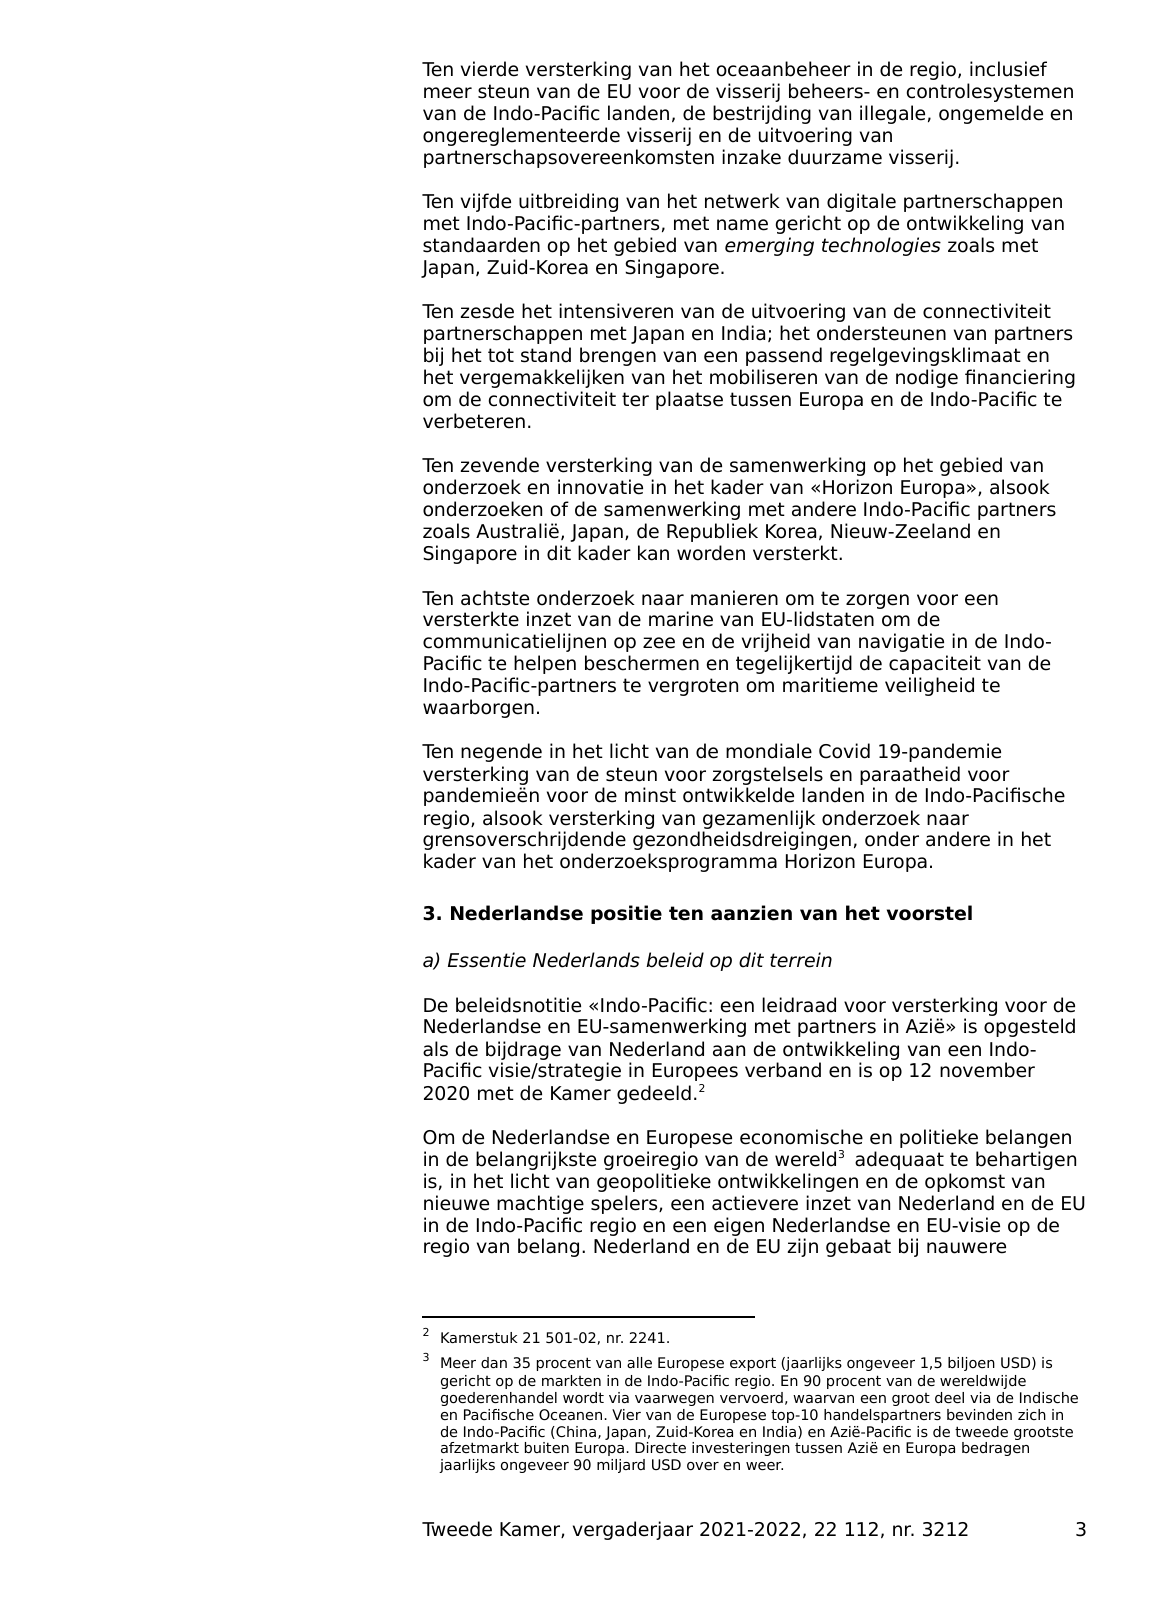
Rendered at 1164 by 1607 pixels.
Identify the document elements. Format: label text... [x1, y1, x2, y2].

text Ten zesde het intensiveren van de uitvoering van de connectiviteit partnerschappen met Japan en India; het ondersteunen van partners bij het tot stand brengen van een passend regelgevingsklimaat en het vergemakkelijken van het mobiliseren van de nodige financiering om de connectiviteit ter plaatse tussen Europa en de Indo-Pacific te verbeteren. [422, 301, 1087, 433]
subtitle a) Essentie Nederlands beleid op dit terrein [422, 950, 1087, 972]
text Ten vierde versterking van het oceaanbeheer in de regio, inclusief meer steun van de EU voor de visserij beheers- en controlesystemen van de Indo-Pacific landen, de bestrijding van illegale, ongemelde en ongereglementeerde visserij en de uitvoering van partnerschapsovereenkomsten inzake duurzame visserij. [422, 59, 1087, 169]
text Ten negende in het licht van de mondiale Covid 19-pandemie versterking van de steun voor zorgstelsels en paraatheid voor pandemieën voor de minst ontwikkelde landen in de Indo-Pacifische regio, alsook versterking van gezamenlijk onderzoek naar grensoverschrijdende gezondheidsdreigingen, onder andere in het kader van het onderzoeksprogramma Horizon Europa. [422, 741, 1087, 873]
text Om de Nederlandse en Europese economische en politieke belangen in de belangrijkste groeiregio van de wereld adequaat te behartigen is, in het licht van geopolitieke ontwikkelingen en de opkomst van nieuwe machtige spelers, een actievere inzet van Nederland en de EU in de Indo-Pacific regio en een eigen Nederlandse en EU-visie op de regio van belang. Nederland en de EU zijn gebaat bij nauwere [422, 1127, 1087, 1258]
text Ten zevende versterking van de samenwerking op het gebied van onderzoek en innovatie in het kader van «Horizon Europa», alsook onderzoeken of de samenwerking met andere Indo-Pacific partners zoals Australië, Japan, de Republiek Korea, Nieuw-Zeeland en Singapore in dit kader kan worden versterkt. [422, 455, 1087, 565]
text Meer dan 35 procent van alle Europese export (jaarlijks ongeveer 1,5 biljoen USD) is gericht op de markten in de Indo-Pacific regio. En 90 procent van de wereldwijde goederenhandel wordt via vaarwegen vervoerd, waarvan een groot deel via de Indische en Pacifische Oceanen. Vier van de Europese top-10 handelspartners bevinden zich in de Indo-Pacific (China, Japan, Zuid-Korea en India) en Azië-Pacific is de tweede grootste afzetmarkt buiten Europa. Directe investeringen tussen Azië en Europa bedragen jaarlijks ongeveer 90 miljard USD over en weer. [422, 1351, 1087, 1474]
text De beleidsnotitie «Indo-Pacific: een leidraad voor versterking voor de Nederlandse en EU-samenwerking met partners in Azië» is opgesteld als de bijdrage van Nederland aan de ontwikkeling van een Indo-Pacific visie/strategie in Europees verband en is op 12 november 2020 met de Kamer gedeeld. [422, 994, 1087, 1104]
text Kamerstuk 21 501-02, nr. 2241. [422, 1326, 1087, 1348]
text Ten achtste onderzoek naar manieren om te zorgen voor een versterkte inzet van de marine van EU-lidstaten om de communicatielijnen op zee en de vrijheid van navigatie in de Indo-Pacific te helpen beschermen en tegelijkertijd de capaciteit van de Indo-Pacific-partners te vergroten om maritieme veiligheid te waarborgen. [422, 587, 1087, 719]
subtitle 3. Nederlandse positie ten aanzien van het voorstel [422, 903, 1087, 925]
text Ten vijfde uitbreiding van het netwerk van digitale partnerschappen met Indo-Pacific-partners, met name gericht op de ontwikkeling van standaarden op het gebied van emerging technologies zoals met Japan, Zuid-Korea en Singapore. [422, 191, 1087, 279]
